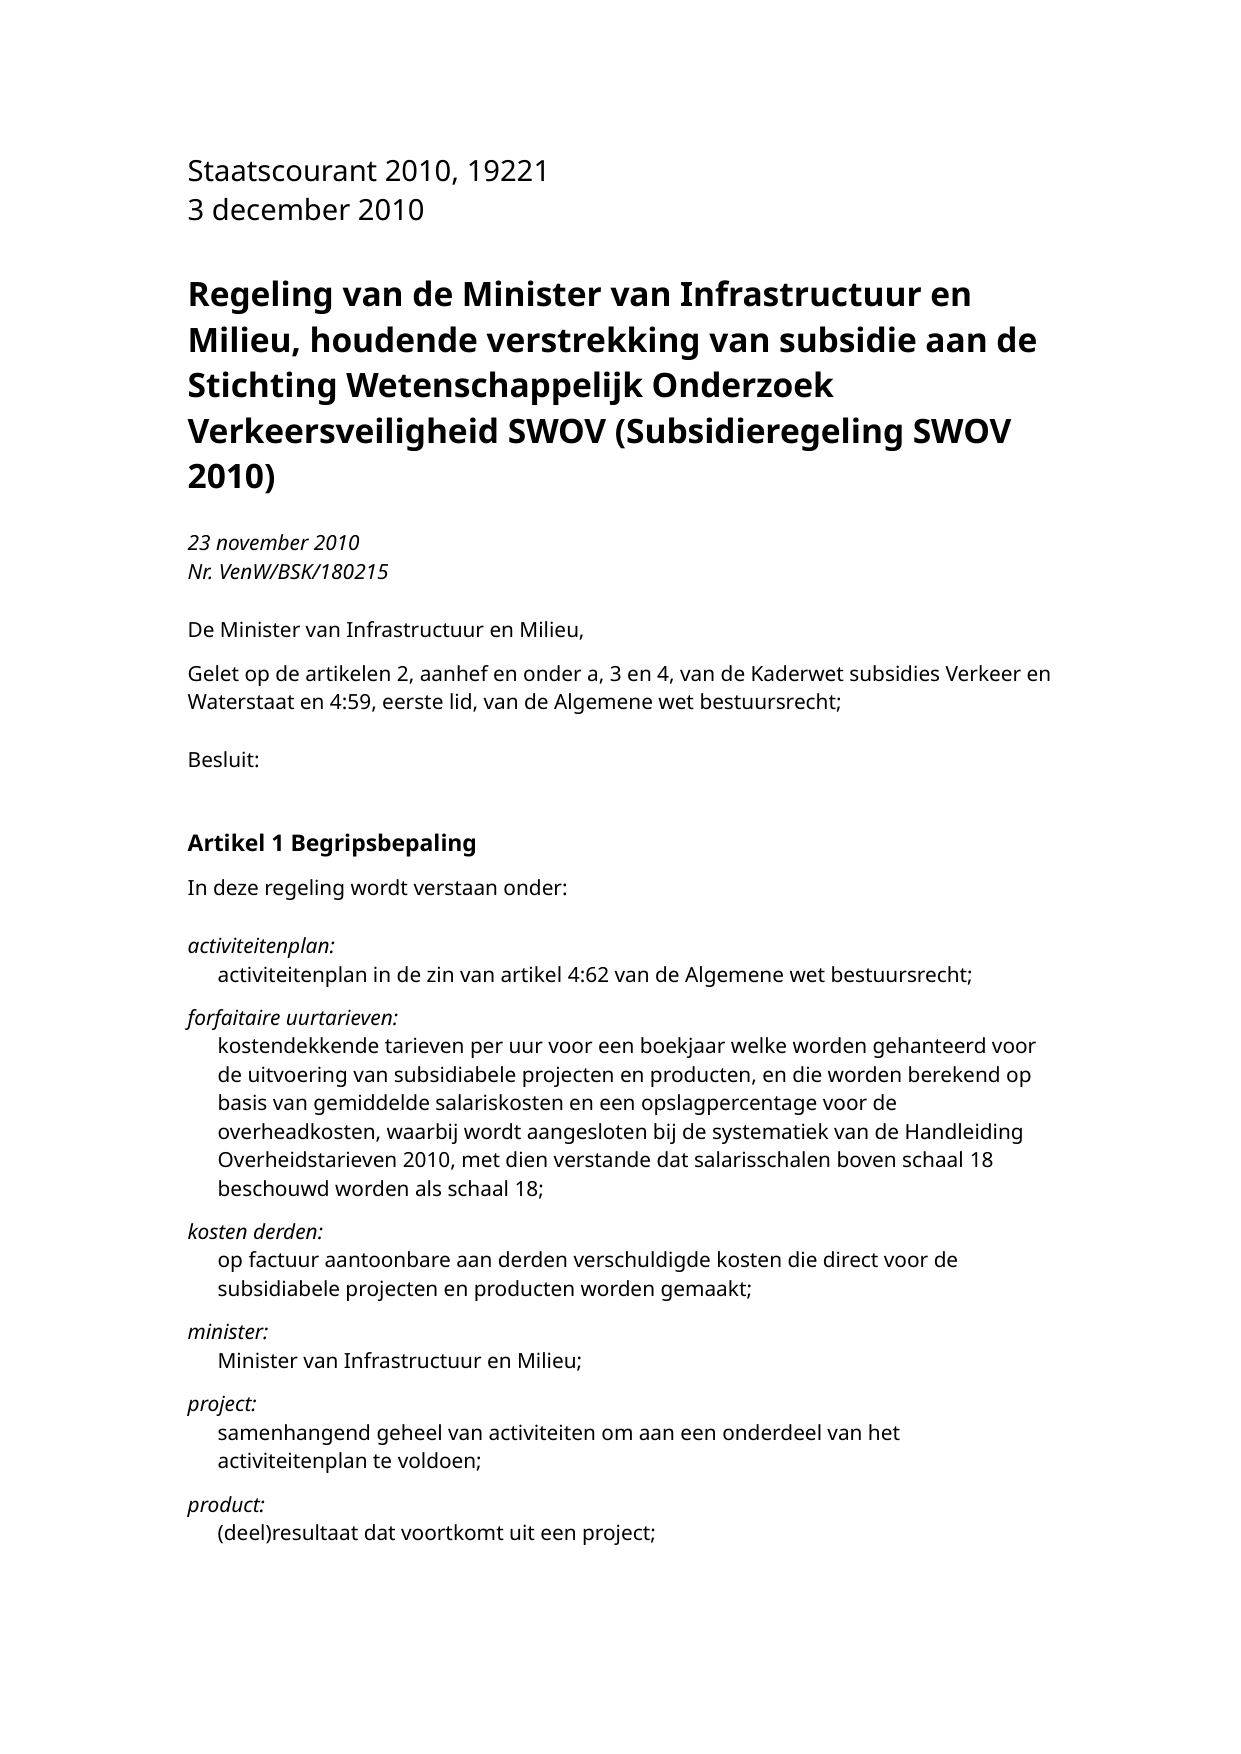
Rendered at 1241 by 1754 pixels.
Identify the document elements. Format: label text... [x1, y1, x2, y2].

subtitle Artikel 1 Begripsbepaling [187, 827, 1053, 858]
text samenhangend geheel van activiteiten om aan een onderdeel van het activiteitenplan te voldoen; [217, 1418, 1053, 1475]
text activiteitenplan in de zin van artikel 4:62 van de Algemene wet bestuursrecht; [217, 960, 1053, 988]
text In deze regeling wordt verstaan onder: [187, 873, 1053, 901]
text op factuur aantoonbare aan derden verschuldigde kosten die direct voor de subsidiabele projecten en producten worden gemaakt; [217, 1246, 1053, 1302]
text 23 november 2010 [187, 528, 1053, 557]
text De Minister van Infrastructuur en Milieu, [187, 615, 1053, 644]
text Gelet op de artikelen 2, aanhef en onder a, 3 en 4, van de Kaderwet subsidies Verkeer en Waterstaat en 4:59, eerste lid, van de Algemene wet bestuursrecht; [187, 659, 1053, 716]
text activiteitenplan: [187, 931, 1053, 960]
text Besluit: [187, 746, 1053, 774]
subtitle Regeling van de Minister van Infrastructuur en Milieu, houdende verstrekking van subsidie aan de Stichting Wetenschappelijk Onderzoek Verkeersveiligheid SWOV (Subsidieregeling SWOV 2010) [187, 271, 1053, 498]
text forfaitaire uurtarieven: [187, 1003, 1053, 1032]
text 3 december 2010 [187, 190, 1053, 229]
text project: [187, 1389, 1053, 1418]
text kostendekkende tarieven per uur voor een boekjaar welke worden gehanteerd voor de uitvoering van subsidiabele projecten en producten, en die worden berekend op basis van gemiddelde salariskosten en een opslagpercentage voor de overheadkosten, waarbij wordt aangesloten bij de systematiek van de Handleiding Overheidstarieven 2010, met dien verstande dat salarisschalen boven schaal 18 beschouwd worden als schaal 18; [217, 1032, 1053, 1202]
text Minister van Infrastructuur en Milieu; [217, 1346, 1053, 1374]
text kosten derden: [187, 1217, 1053, 1246]
text minister: [187, 1317, 1053, 1346]
text product: [187, 1490, 1053, 1518]
text (deel)resultaat dat voortkomt uit een project; [217, 1518, 1053, 1547]
text Nr. VenW/BSK/180215 [187, 557, 1053, 585]
text Staatscourant 2010, 19221 [187, 150, 1053, 190]
